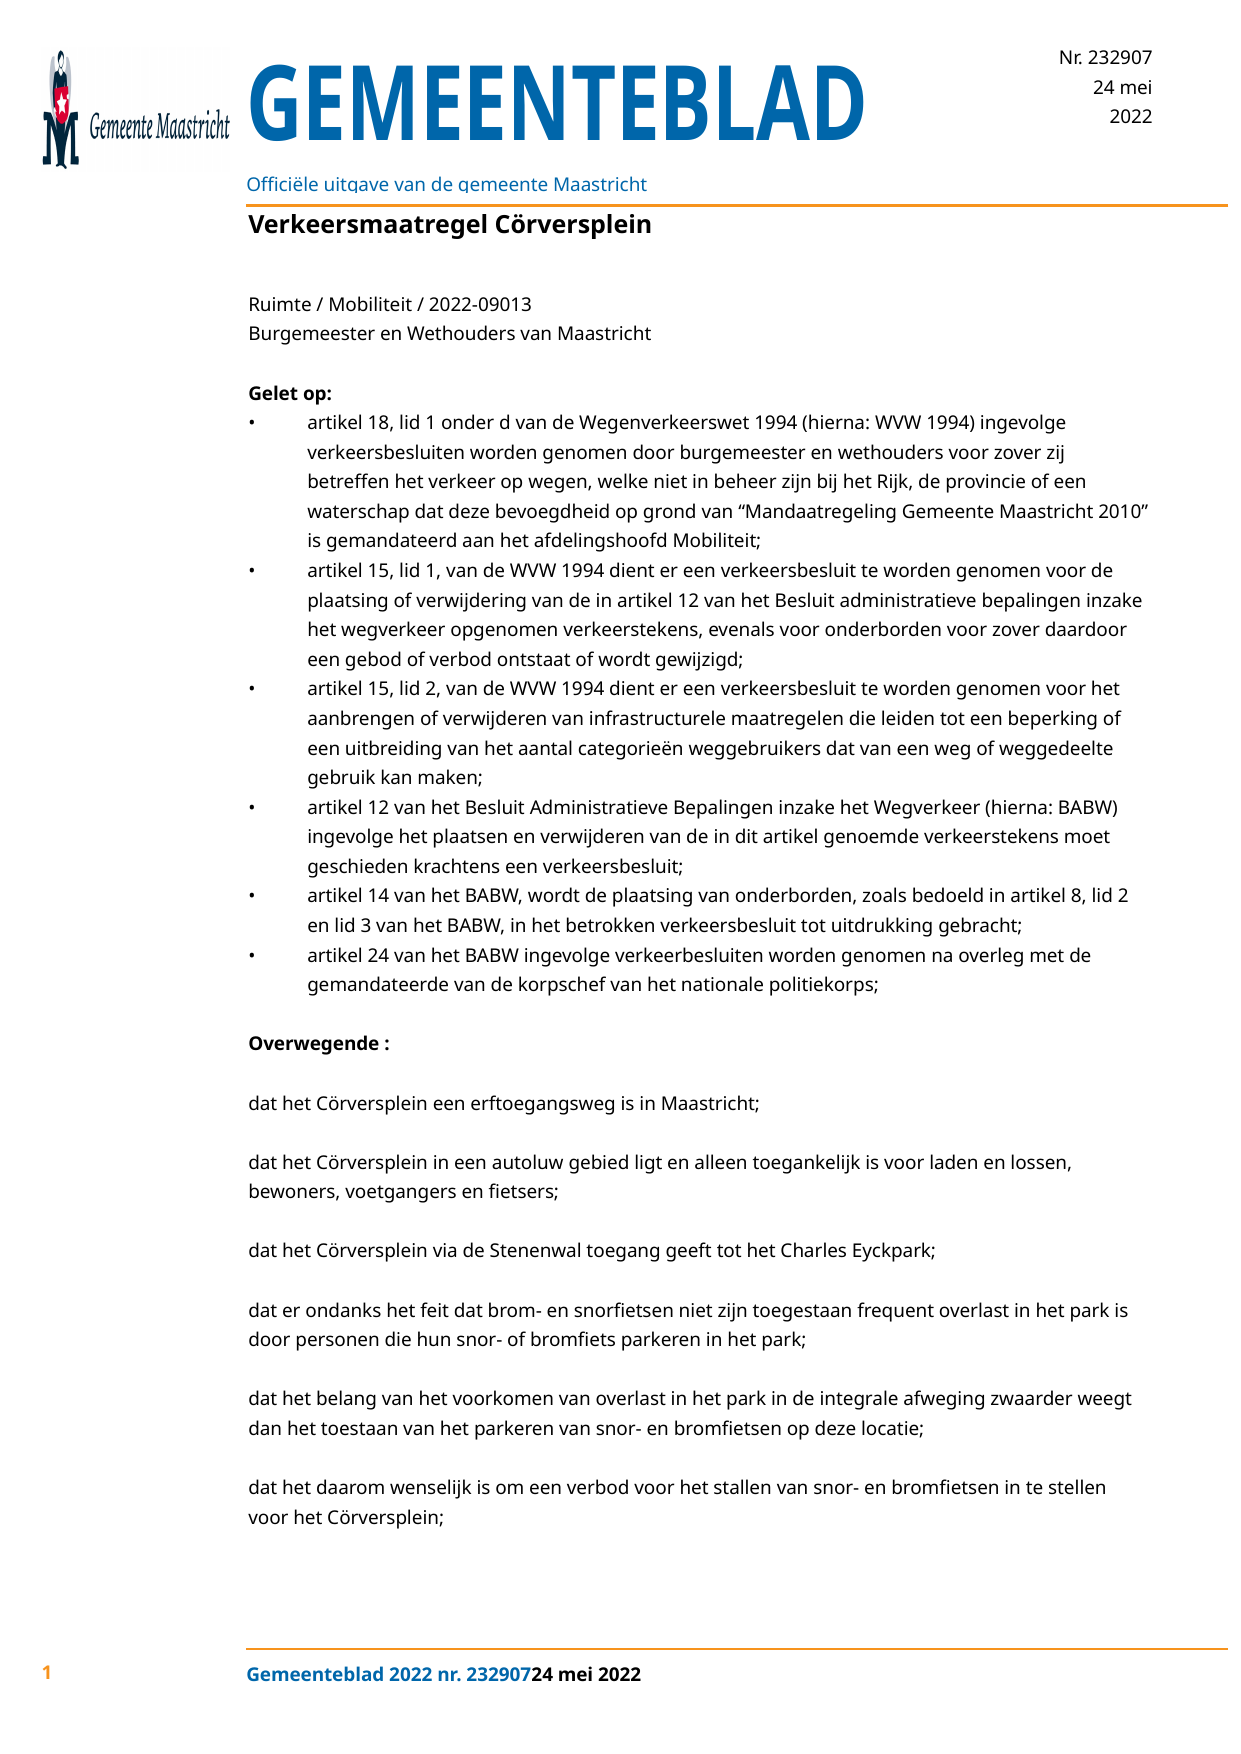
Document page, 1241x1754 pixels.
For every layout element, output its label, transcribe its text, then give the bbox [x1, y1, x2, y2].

text dat er ondanks het feit dat brom- en snorfietsen niet zijn toegestaan frequent overlast in het park is door personen die hun snor- of bromfiets parkeren in het park; [248, 1297, 1152, 1352]
list artikel 12 van het Besluit Administratieve Bepalingen inzake het Wegverkeer (hierna: BABW) ingevolge het plaatsen en verwijderen van de in dit artikel genoemde verkeerstekens moet geschieden krachtens een verkeersbesluit; [248, 794, 1152, 879]
text Ruimte / Mobiliteit / 2022-09013 [248, 291, 1152, 317]
picture [41, 47, 231, 172]
text Overwegende : [248, 1031, 1152, 1056]
list artikel 18, lid 1 onder d van de Wegenverkeerswet 1994 (hierna: WVW 1994) ingevolge verkeersbesluiten worden genomen door burgemeester en wethouders voor zover zij betreffen het verkeer op wegen, welke niet in beheer zijn bij het Rijk, de provincie of een waterschap dat deze bevoegdheid op grond van “Mandaatregeling Gemeente Maastricht 2010” is gemandateerd aan het afdelingshoofd Mobiliteit; [248, 409, 1152, 553]
text Burgemeester en Wethouders van Maastricht [248, 321, 1152, 346]
text dat het Cörversplein in een autoluw gebied ligt en alleen toegankelijk is voor laden en lossen, bewoners, voetgangers en fietsers; [248, 1149, 1152, 1204]
list artikel 15, lid 2, van de WVW 1994 dient er een verkeersbesluit te worden genomen voor het aanbrengen of verwijderen van infrastructurele maatregelen die leiden tot een beperking of een uitbreiding van het aantal categorieën weggebruikers dat van een weg of weggedeelte gebruik kan maken; [248, 676, 1152, 790]
text Verkeersmaatregel Cörversplein [248, 207, 1152, 241]
text dat het daarom wenselijk is om een verbod voor het stallen van snor- en bromfietsen in te stellen voor het Cörversplein; [248, 1474, 1152, 1530]
text Gelet op: [248, 380, 1152, 406]
list artikel 14 van het BABW, wordt de plaatsing van onderborden, zoals bedoeld in artikel 8, lid 2 en lid 3 van het BABW, in het betrokken verkeersbesluit tot uitdrukking gebracht; [248, 883, 1152, 938]
text dat het Cörversplein een erftoegangsweg is in Maastricht; [248, 1090, 1152, 1116]
list artikel 24 van het BABW ingevolge verkeerbesluiten worden genomen na overleg met de gemandateerde van de korpschef van het nationale politiekorps; [248, 942, 1152, 997]
text dat het belang van het voorkomen van overlast in het park in de integrale afweging zwaarder weegt dan het toestaan van het parkeren van snor- en bromfietsen op deze locatie; [248, 1386, 1152, 1441]
text dat het Cörversplein via de Stenenwal toegang geeft tot het Charles Eyckpark; [248, 1238, 1152, 1263]
list artikel 15, lid 1, van de WVW 1994 dient er een verkeersbesluit te worden genomen voor de plaatsing of verwijdering van de in artikel 12 van het Besluit administratieve bepalingen inzake het wegverkeer opgenomen verkeerstekens, evenals voor onderborden voor zover daardoor een gebod of verbod ontstaat of wordt gewijzigd; [248, 557, 1152, 672]
